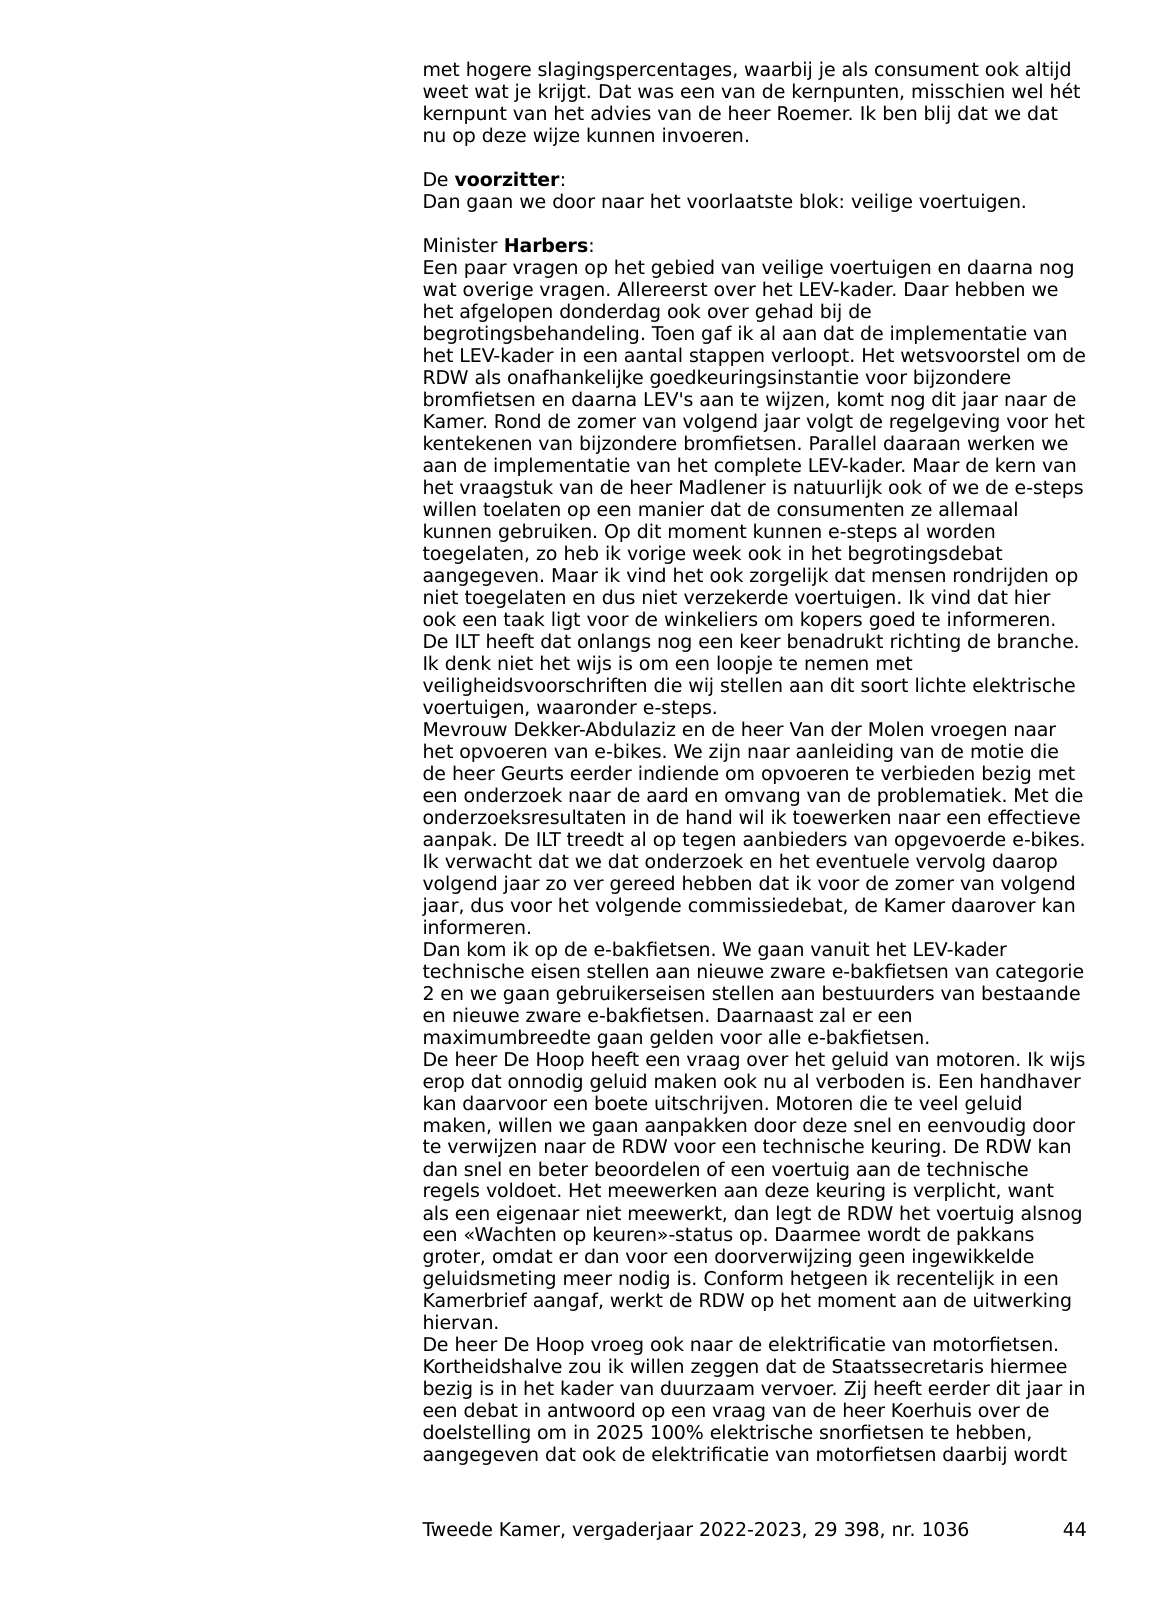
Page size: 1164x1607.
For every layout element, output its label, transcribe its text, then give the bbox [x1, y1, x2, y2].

text De voorzitter: [422, 169, 1087, 191]
text Dan gaan we door naar het voorlaatste blok: veilige voertuigen. [422, 191, 1087, 213]
text Een paar vragen op het gebied van veilige voertuigen en daarna nog wat overige vragen. Allereerst over het LEV-kader. Daar hebben we het afgelopen donderdag ook over gehad bij de begrotingsbehandeling. Toen gaf ik al aan dat de implementatie van het LEV-kader in een aantal stappen verloopt. Het wetsvoorstel om de RDW als onafhankelijke goedkeuringsinstantie voor bijzondere bromfietsen en daarna LEV's aan te wijzen, komt nog dit jaar naar de Kamer. Rond de zomer van volgend jaar volgt de regelgeving voor het kentekenen van bijzondere bromfietsen. Parallel daaraan werken we aan de implementatie van het complete LEV-kader. Maar de kern van het vraagstuk van de heer Madlener is natuurlijk ook of we de e-steps willen toelaten op een manier dat de consumenten ze allemaal kunnen gebruiken. Op dit moment kunnen e-steps al worden toegelaten, zo heb ik vorige week ook in het begrotingsdebat aangegeven. Maar ik vind het ook zorgelijk dat mensen rondrijden op niet toegelaten en dus niet verzekerde voertuigen. Ik vind dat hier ook een taak ligt voor de winkeliers om kopers goed te informeren. De ILT heeft dat onlangs nog een keer benadrukt richting de branche. Ik denk niet het wijs is om een loopje te nemen met veiligheidsvoorschriften die wij stellen aan dit soort lichte elektrische voertuigen, waaronder e-steps. [422, 257, 1087, 719]
text Mevrouw Dekker-Abdulaziz en de heer Van der Molen vroegen naar het opvoeren van e-bikes. We zijn naar aanleiding van de motie die de heer Geurts eerder indiende om opvoeren te verbieden bezig met een onderzoek naar de aard en omvang van de problematiek. Met die onderzoeksresultaten in de hand wil ik toewerken naar een effectieve aanpak. De ILT treedt al op tegen aanbieders van opgevoerde e-bikes. Ik verwacht dat we dat onderzoek en het eventuele vervolg daarop volgend jaar zo ver gereed hebben dat ik voor de zomer van volgend jaar, dus voor het volgende commissiedebat, de Kamer daarover kan informeren. [422, 719, 1087, 939]
text met hogere slagingspercentages, waarbij je als consument ook altijd weet wat je krijgt. Dat was een van de kernpunten, misschien wel hét kernpunt van het advies van de heer Roemer. Ik ben blij dat we dat nu op deze wijze kunnen invoeren. [422, 59, 1087, 147]
text Minister Harbers: [422, 235, 1087, 257]
text De heer De Hoop heeft een vraag over het geluid van motoren. Ik wijs erop dat onnodig geluid maken ook nu al verboden is. Een handhaver kan daarvoor een boete uitschrijven. Motoren die te veel geluid maken, willen we gaan aanpakken door deze snel en eenvoudig door te verwijzen naar de RDW voor een technische keuring. De RDW kan dan snel en beter beoordelen of een voertuig aan de technische regels voldoet. Het meewerken aan deze keuring is verplicht, want als een eigenaar niet meewerkt, dan legt de RDW het voertuig alsnog een «Wachten op keuren»-status op. Daarmee wordt de pakkans groter, omdat er dan voor een doorverwijzing geen ingewikkelde geluidsmeting meer nodig is. Conform hetgeen ik recentelijk in een Kamerbrief aangaf, werkt de RDW op het moment aan de uitwerking hiervan. [422, 1048, 1087, 1334]
text De heer De Hoop vroeg ook naar de elektrificatie van motorfietsen. Kortheidshalve zou ik willen zeggen dat de Staatssecretaris hiermee bezig is in het kader van duurzaam vervoer. Zij heeft eerder dit jaar in een debat in antwoord op een vraag van de heer Koerhuis over de doelstelling om in 2025 100% elektrische snorfietsen te hebben, aangegeven dat ook de elektrificatie van motorfietsen daarbij wordt [422, 1334, 1087, 1466]
text Dan kom ik op de e-bakfietsen. We gaan vanuit het LEV-kader technische eisen stellen aan nieuwe zware e-bakfietsen van categorie 2 en we gaan gebruikerseisen stellen aan bestuurders van bestaande en nieuwe zware e-bakfietsen. Daarnaast zal er een maximumbreedte gaan gelden voor alle e-bakfietsen. [422, 939, 1087, 1048]
